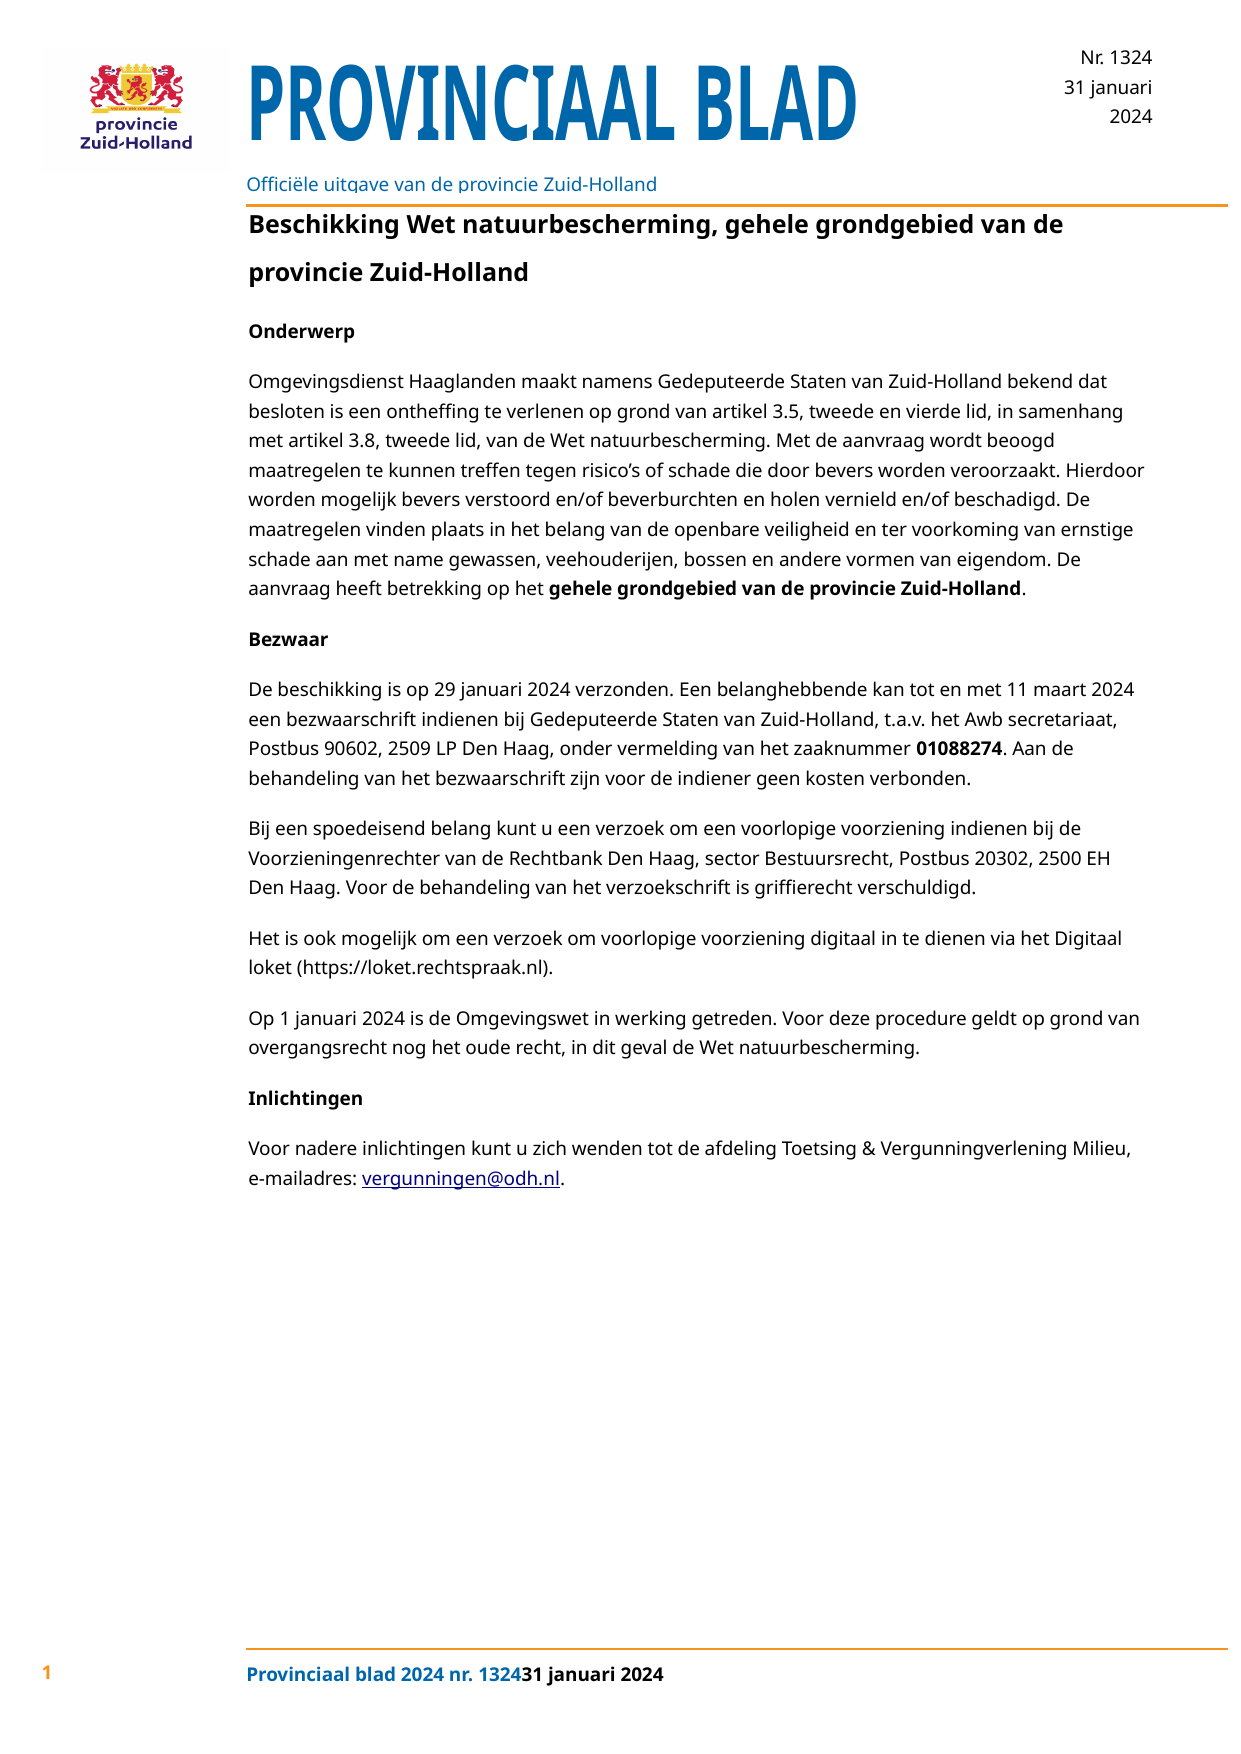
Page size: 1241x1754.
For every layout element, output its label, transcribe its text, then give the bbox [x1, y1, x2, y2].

text Bezwaar [248, 626, 1152, 652]
text Het is ook mogelijk om een verzoek om voorlopige voorziening digitaal in te dienen via het Digitaal loket (https://loket.rechtspraak.nl). [248, 925, 1152, 980]
text Omgevingsdienst Haaglanden maakt namens Gedeputeerde Staten van Zuid-Holland bekend dat besloten is een ontheffing te verlenen op grond van artikel 3.5, tweede en vierde lid, in samenhang met artikel 3.8, tweede lid, van de Wet natuurbescherming. Met de aanvraag wordt beoogd maatregelen te kunnen treffen tegen risico’s of schade die door bevers worden veroorzaakt. Hierdoor worden mogelijk bevers verstoord en/of beverburchten en holen vernield en/of beschadigd. De maatregelen vinden plaats in het belang van de openbare veiligheid en ter voorkoming van ernstige schade aan met name gewassen, veehouderijen, bossen en andere vormen van eigendom. De aanvraag heeft betrekking op het gehele grondgebied van de provincie Zuid-Holland. [248, 368, 1152, 601]
text De beschikking is op 29 januari 2024 verzonden. Een belanghebbende kan tot en met 11 maart 2024 een bezwaarschrift indienen bij Gedeputeerde Staten van Zuid-Holland, t.a.v. het Awb secretariaat, Postbus 90602, 2509 LP Den Haag, onder vermelding van het zaaknummer 01088274. Aan de behandeling van het bezwaarschrift zijn voor de indiener geen kosten verbonden. [248, 676, 1152, 791]
picture [41, 47, 231, 172]
text Voor nadere inlichtingen kunt u zich wenden tot de afdeling Toetsing & Vergunningverlening Milieu, e-mailadres: vergunningen@odh.nl. [248, 1135, 1152, 1191]
text Onderwerp [248, 318, 1152, 344]
text Beschikking Wet natuurbescherming, gehele grondgebied van de provincie Zuid-Holland [248, 207, 1152, 288]
text Bij een spoedeisend belang kunt u een verzoek om een voorlopige voorziening indienen bij de Voorzieningenrechter van de Rechtbank Den Haag, sector Bestuursrecht, Postbus 20302, 2500 EH Den Haag. Voor de behandeling van het verzoekschrift is griffierecht verschuldigd. [248, 815, 1152, 900]
text Inlichtingen [248, 1085, 1152, 1111]
text Op 1 januari 2024 is de Omgevingswet in werking getreden. Voor deze procedure geldt op grond van overgangsrecht nog het oude recht, in dit geval de Wet natuurbescherming. [248, 1005, 1152, 1060]
